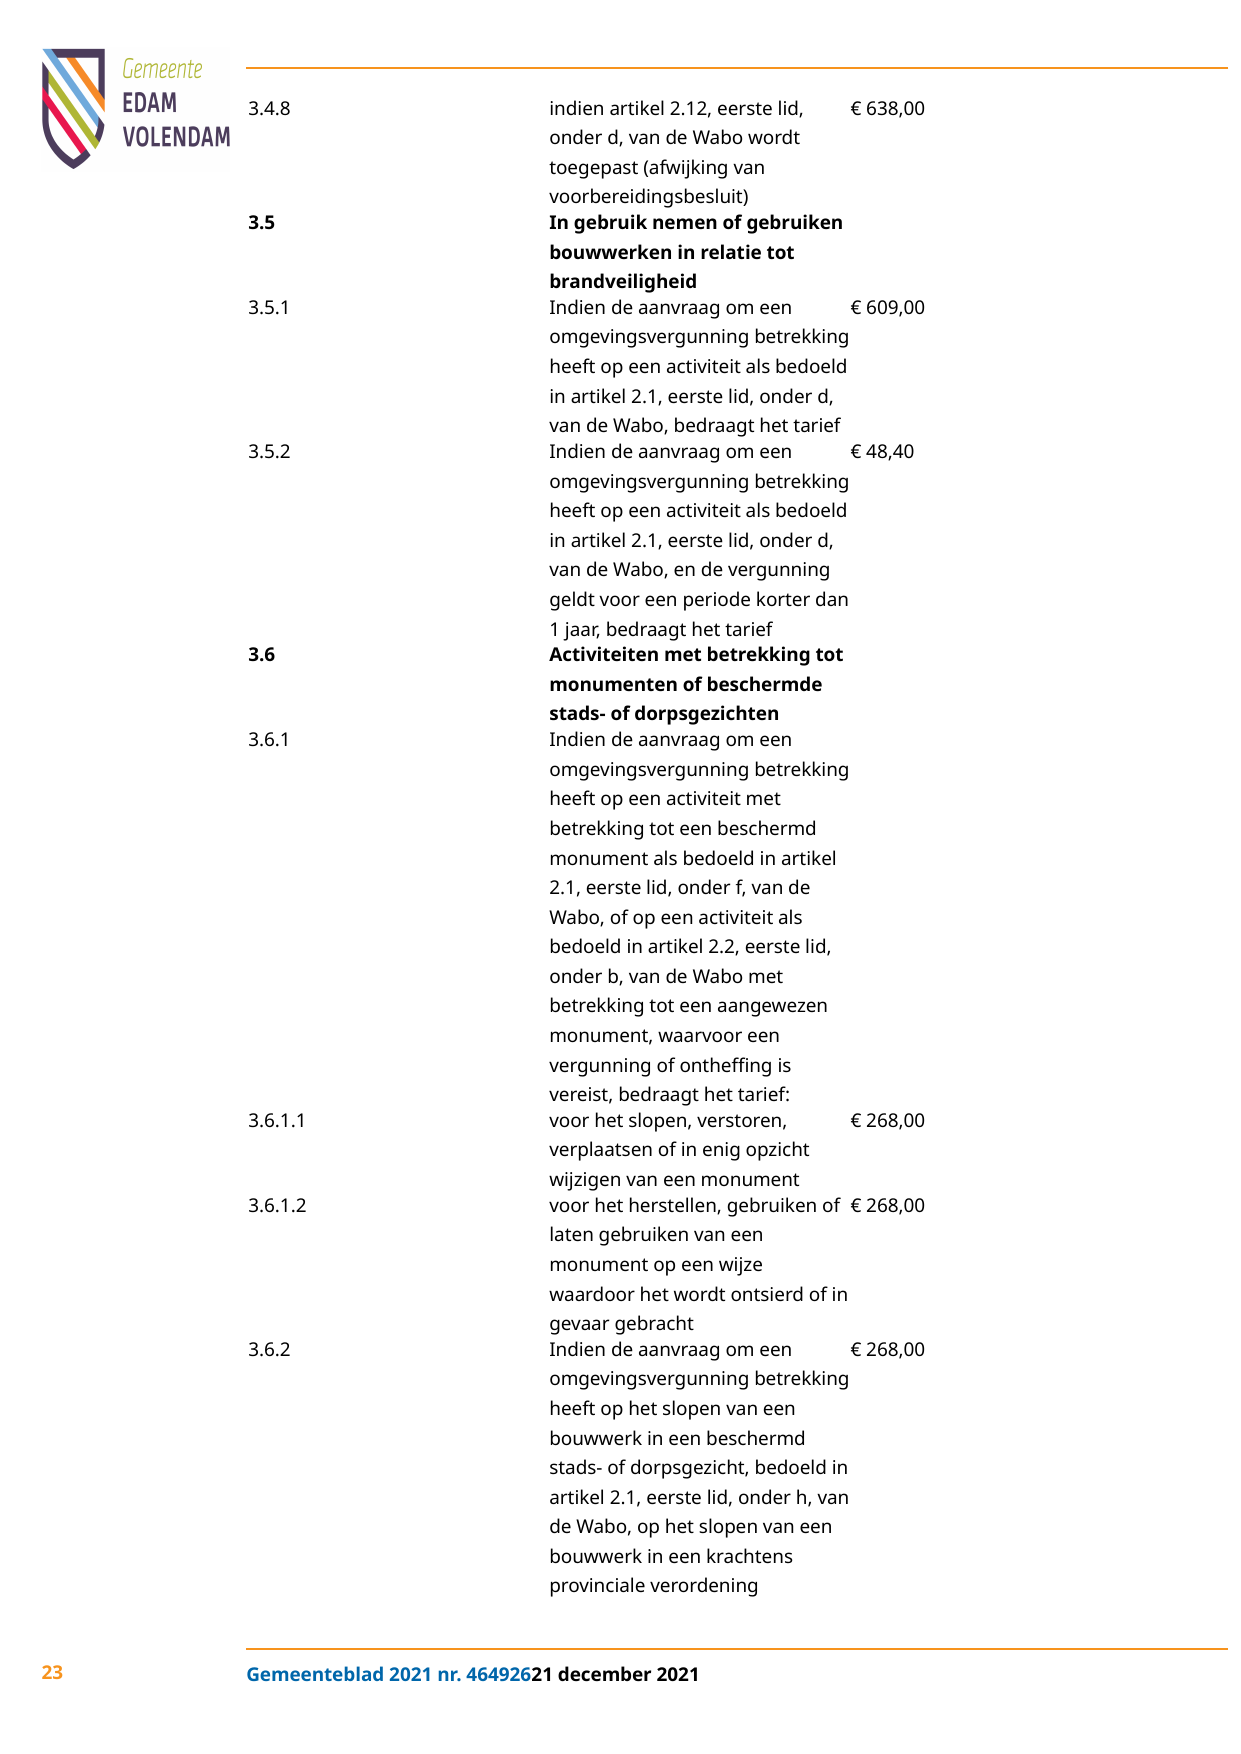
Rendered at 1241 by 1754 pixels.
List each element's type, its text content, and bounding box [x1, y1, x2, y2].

table_cell voor het slopen, verstoren, verplaatsen of in enig opzicht wijzigen van een monument [549, 1107, 850, 1192]
table_cell Indien de aanvraag om een omgevingsvergunning betrekking heeft op een activiteit met betrekking tot een beschermd monument als bedoeld in artikel 2.1, eerste lid, onder f, van de Wabo, of op een activiteit als bedoeld in artikel 2.2, eerste lid, onder b, van de Wabo met betrekking tot een aangewezen monument, waarvoor een vergunning of ontheffing is vereist, bedraagt het tarief: [549, 726, 850, 1107]
table_cell Indien de aanvraag om een omgevingsvergunning betrekking heeft op het slopen van een bouwwerk in een beschermd stads- of dorpsgezicht, bedoeld in artikel 2.1, eerste lid, onder h, van de Wabo, op het slopen van een bouwwerk in een krachtens provinciale verordening [549, 1336, 850, 1598]
table_cell 3.5 [248, 209, 549, 294]
table_cell 3.6 [248, 641, 549, 726]
table_cell € 268,00 [850, 1336, 1152, 1598]
table_cell Indien de aanvraag om een omgevingsvergunning betrekking heeft op een activiteit als bedoeld in artikel 2.1, eerste lid, onder d, van de Wabo, en de vergunning geldt voor een periode korter dan 1 jaar, bedraagt het tarief [549, 438, 850, 641]
table_cell Indien de aanvraag om een omgevingsvergunning betrekking heeft op een activiteit als bedoeld in artikel 2.1, eerste lid, onder d, van de Wabo, bedraagt het tarief [549, 294, 850, 438]
table_cell 3.6.1 [248, 726, 549, 1107]
table_cell 3.6.1.1 [248, 1107, 549, 1192]
table_cell [850, 641, 1152, 726]
table_cell 3.6.1.2 [248, 1192, 549, 1336]
table_cell indien artikel 2.12, eerste lid, onder d, van de Wabo wordt toegepast (afwijking van voorbereidingsbesluit) [549, 95, 850, 209]
table_cell 3.5.1 [248, 294, 549, 438]
table_cell € 268,00 [850, 1107, 1152, 1192]
table_cell € 638,00 [850, 95, 1152, 209]
table_cell In gebruik nemen of gebruiken bouwwerken in relatie tot brandveiligheid [549, 209, 850, 294]
table_cell Activiteiten met betrekking tot monumenten of beschermde stads- of dorpsgezichten [549, 641, 850, 726]
table_cell voor het herstellen, gebruiken of laten gebruiken van een monument op een wijze waardoor het wordt ontsierd of in gevaar gebracht [549, 1192, 850, 1336]
picture [41, 47, 231, 172]
table_cell € 268,00 [850, 1192, 1152, 1336]
table_cell 3.4.8 [248, 95, 549, 209]
table_cell € 48,40 [850, 438, 1152, 641]
table_cell € 609,00 [850, 294, 1152, 438]
table_cell [850, 726, 1152, 1107]
table_cell 3.6.2 [248, 1336, 549, 1598]
table_cell 3.5.2 [248, 438, 549, 641]
table_cell [850, 209, 1152, 294]
